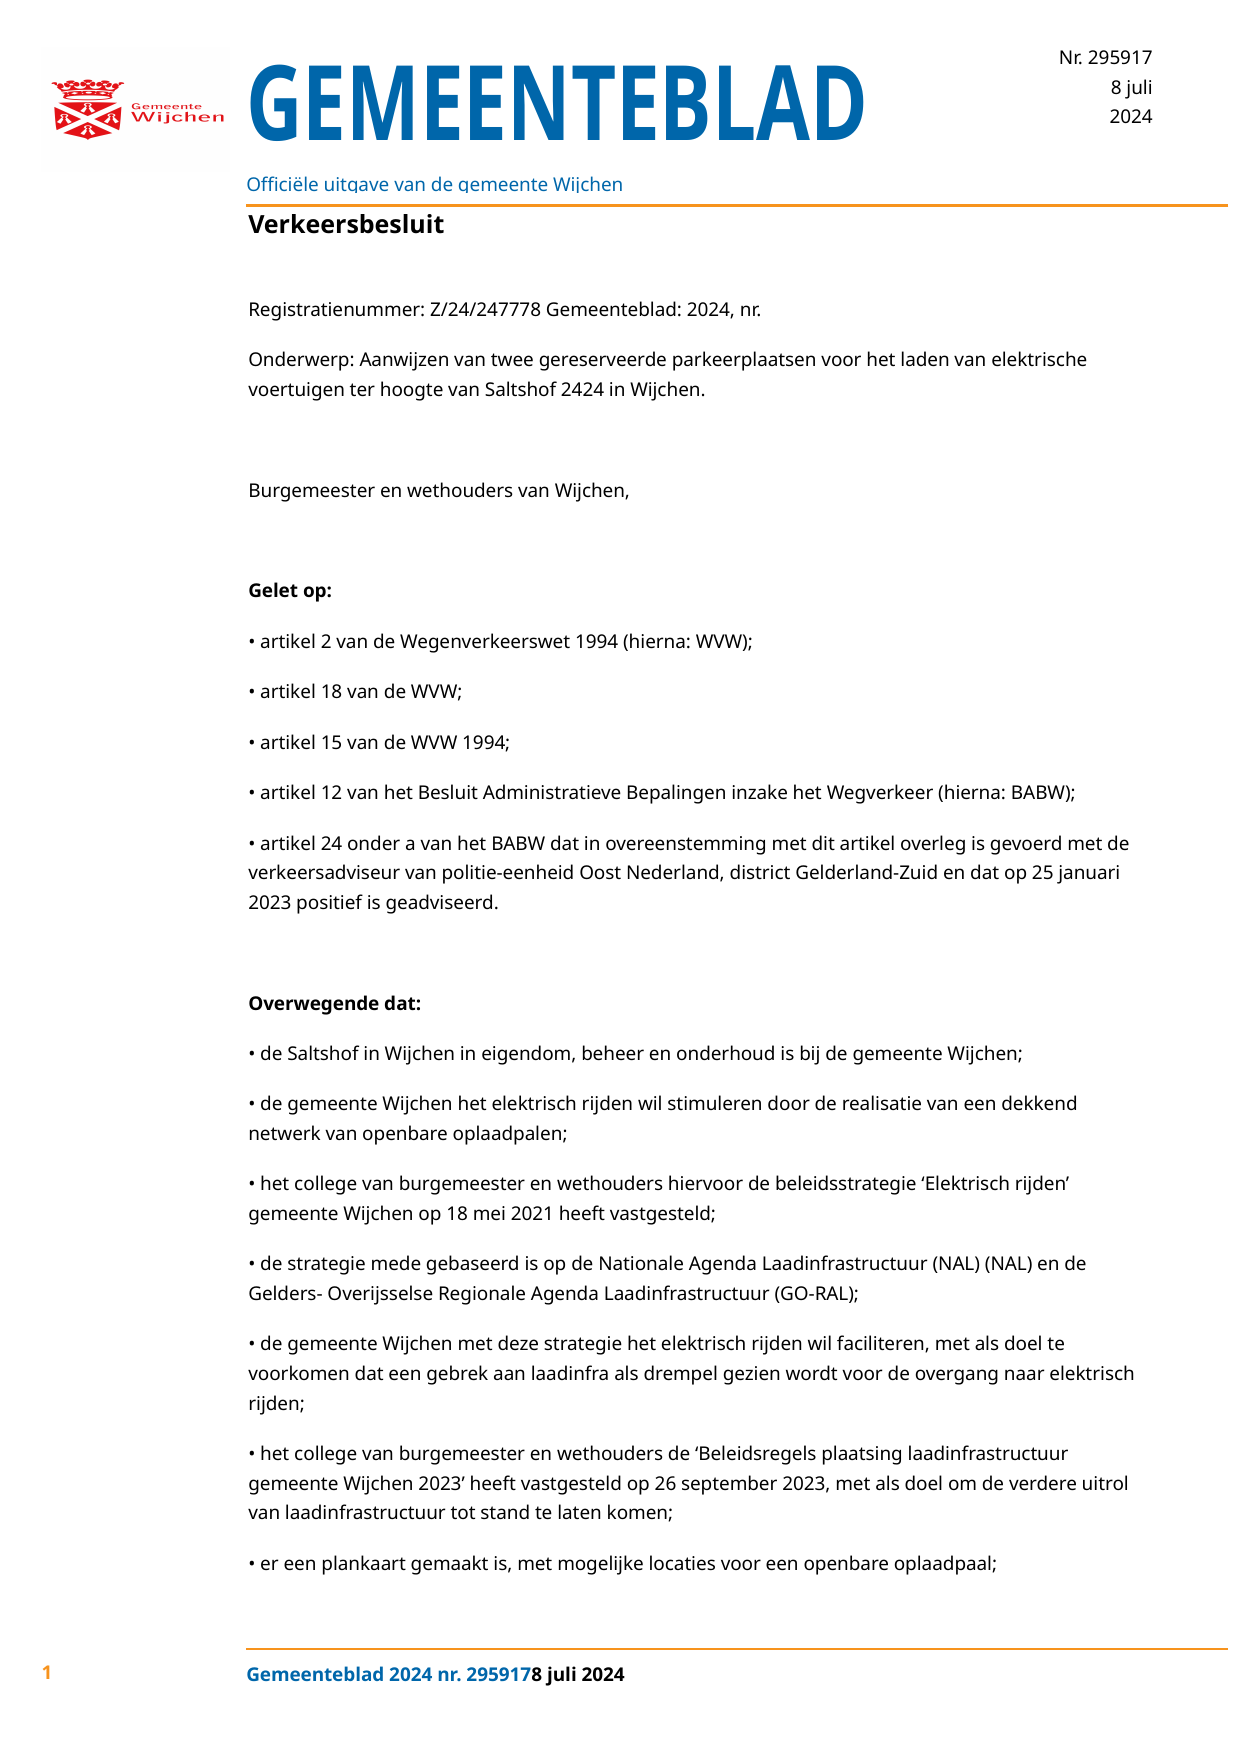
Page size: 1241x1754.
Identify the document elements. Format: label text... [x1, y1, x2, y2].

text • de gemeente Wijchen met deze strategie het elektrisch rijden wil faciliteren, met als doel te voorkomen dat een gebrek aan laadinfra als drempel gezien wordt voor de overgang naar elektrisch rijden; [248, 1331, 1152, 1416]
text • er een plankaart gemaakt is, met mogelijke locaties voor een openbare oplaadpaal; [248, 1550, 1152, 1576]
text • de Saltshof in Wijchen in eigendom, beheer en onderhoud is bij de gemeente Wijchen; [248, 1040, 1152, 1066]
text Gelet op: [248, 578, 1152, 603]
text • artikel 2 van de Wegenverkeerswet 1994 (hierna: WVW); [248, 628, 1152, 654]
text • het college van burgemeester en wethouders hiervoor de beleidsstrategie ‘Elektrisch rijden’ gemeente Wijchen op 18 mei 2021 heeft vastgesteld; [248, 1171, 1152, 1226]
text • de gemeente Wijchen het elektrisch rijden wil stimuleren door de realisatie van een dekkend netwerk van openbare oplaadpalen; [248, 1091, 1152, 1146]
text • artikel 18 van de WVW; [248, 678, 1152, 704]
text • de strategie mede gebaseerd is op de Nationale Agenda Laadinfrastructuur (NAL) (NAL) en de Gelders- Overijsselse Regionale Agenda Laadinfrastructuur (GO-RAL); [248, 1251, 1152, 1306]
text • artikel 12 van het Besluit Administratieve Bepalingen inzake het Wegverkeer (hierna: BABW); [248, 779, 1152, 805]
picture [41, 47, 231, 172]
text Registratienummer: Z/24/247778 Gemeenteblad: 2024, nr. [248, 296, 1152, 322]
text Onderwerp: Aanwijzen van twee gereserveerde parkeerplaatsen voor het laden van elektrische voertuigen ter hoogte van Saltshof 2424 in Wijchen. [248, 346, 1152, 402]
text Overwegende dat: [248, 990, 1152, 1016]
text • artikel 15 van de WVW 1994; [248, 729, 1152, 755]
text • artikel 24 onder a van het BABW dat in overeenstemming met dit artikel overleg is gevoerd met de verkeersadviseur van politie-eenheid Oost Nederland, district Gelderland-Zuid en dat op 25 januari 2023 positief is geadviseerd. [248, 830, 1152, 915]
text Burgemeester en wethouders van Wijchen, [248, 477, 1152, 503]
text • het college van burgemeester en wethouders de ‘Beleidsregels plaatsing laadinfrastructuur gemeente Wijchen 2023’ heeft vastgesteld op 26 september 2023, met als doel om de verdere uitrol van laadinfrastructuur tot stand te laten komen; [248, 1440, 1152, 1525]
text Verkeersbesluit [248, 207, 1152, 241]
